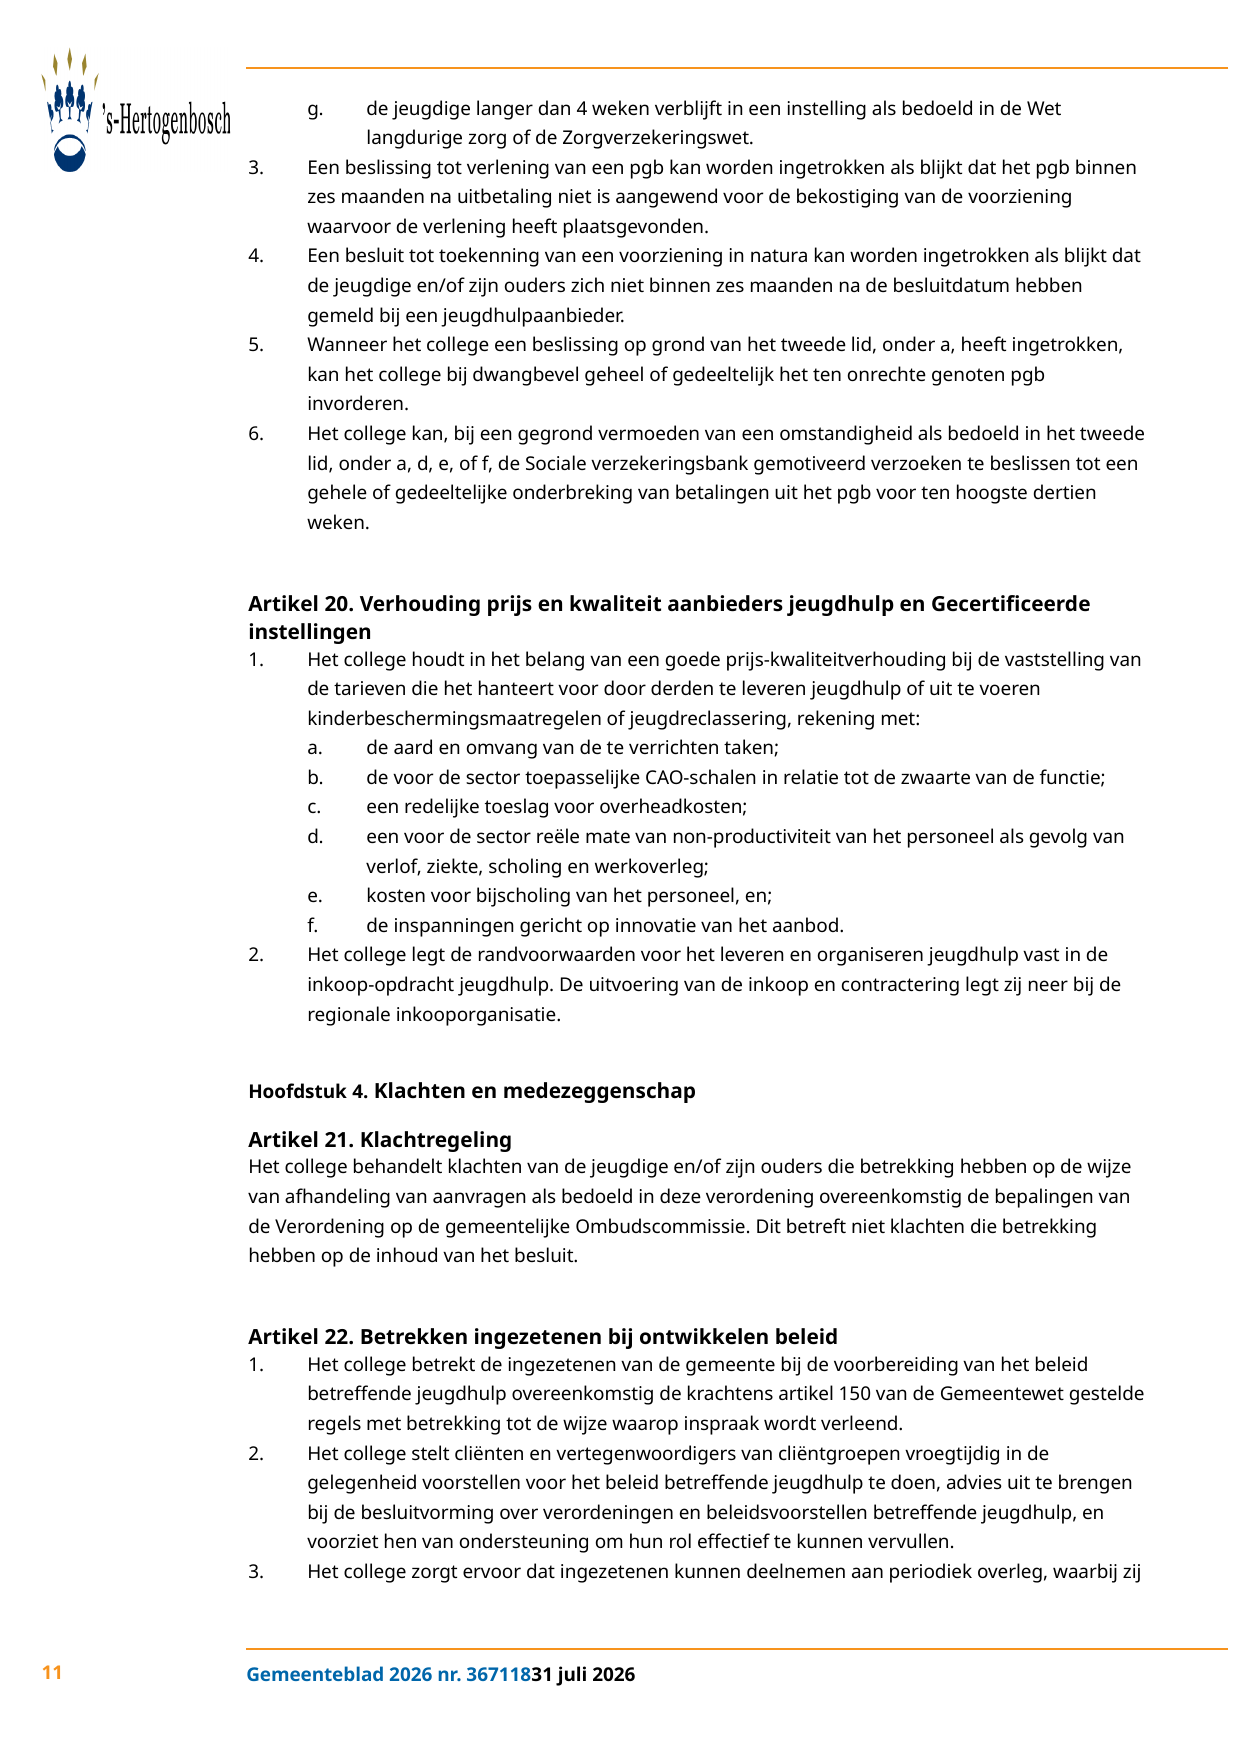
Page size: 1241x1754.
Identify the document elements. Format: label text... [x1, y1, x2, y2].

list Het college kan, bij een gegrond vermoeden van een omstandigheid als bedoeld in het tweede lid, onder a, d, e, of f, de Sociale verzekeringsbank gemotiveerd verzoeken te beslissen tot een gehele of gedeeltelijke onderbreking van betalingen uit het pgb voor ten hoogste dertien weken. [248, 420, 1152, 535]
list de inspanningen gericht op innovatie van het aanbod. [307, 912, 1152, 938]
list Het college zorgt ervoor dat ingezetenen kunnen deelnemen aan periodiek overleg, waarbij zij [248, 1558, 1152, 1584]
list Het college legt de randvoorwaarden voor het leveren en organiseren jeugdhulp vast in de inkoop-opdracht jeugdhulp. De uitvoering van de inkoop en contractering legt zij neer bij de regionale inkooporganisatie. [248, 942, 1152, 1027]
text Artikel 20. Verhouding prijs en kwaliteit aanbieders jeugdhulp en Gecertificeerde instellingen [248, 589, 1152, 646]
list de jeugdige langer dan 4 weken verblijft in een instelling als bedoeld in de Wet langdurige zorg of de Zorgverzekeringswet. [307, 95, 1152, 150]
list Wanneer het college een beslissing op grond van het tweede lid, onder a, heeft ingetrokken, kan het college bij dwangbevel geheel of gedeeltelijk het ten onrechte genoten pgb invorderen. [248, 331, 1152, 416]
text Het college behandelt klachten van de jeugdige en/of zijn ouders die betrekking hebben op de wijze van afhandeling van aanvragen als bedoeld in deze verordening overeenkomstig de bepalingen van de Verordening op de gemeentelijke Ombudscommissie. Dit betreft niet klachten die betrekking hebben op de inhoud van het besluit. [248, 1154, 1152, 1268]
list Een besluit tot toekenning van een voorziening in natura kan worden ingetrokken als blijkt dat de jeugdige en/of zijn ouders zich niet binnen zes maanden na de besluitdatum hebben gemeld bij een jeugdhulpaanbieder. [248, 243, 1152, 328]
list Een beslissing tot verlening van een pgb kan worden ingetrokken als blijkt dat het pgb binnen zes maanden na uitbetaling niet is aangewend voor de bekostiging van de voorziening waarvoor de verlening heeft plaatsgevonden. [248, 154, 1152, 239]
list de aard en omvang van de te verrichten taken; [307, 734, 1152, 760]
list een voor de sector reële mate van non-productiviteit van het personeel als gevolg van verlof, ziekte, scholing en werkoverleg; [307, 823, 1152, 879]
text Hoofdstuk 4. Klachten en medezeggenschap [248, 1076, 1152, 1104]
list de voor de sector toepasselijke CAO-schalen in relatie tot de zwaarte van de functie; [307, 764, 1152, 790]
text Artikel 21. Klachtregeling [248, 1125, 1152, 1154]
list Het college houdt in het belang van een goede prijs-kwaliteitverhouding bij de vaststelling van de tarieven die het hanteert voor door derden te leveren jeugdhulp of uit te voeren kinderbeschermingsmaatregelen of jeugdreclassering, rekening met: [248, 646, 1152, 731]
picture [41, 47, 231, 172]
list Het college stelt cliënten en vertegenwoordigers van cliëntgroepen vroegtijdig in de gelegenheid voorstellen voor het beleid betreffende jeugdhulp te doen, advies uit te brengen bij de besluitvorming over verordeningen en beleidsvoorstellen betreffende jeugdhulp, en voorziet hen van ondersteuning om hun rol effectief te kunnen vervullen. [248, 1440, 1152, 1554]
list een redelijke toeslag voor overheadkosten; [307, 794, 1152, 819]
text Artikel 22. Betrekken ingezetenen bij ontwikkelen beleid [248, 1322, 1152, 1351]
list Het college betrekt de ingezetenen van de gemeente bij de voorbereiding van het beleid betreffende jeugdhulp overeenkomstig de krachtens artikel 150 van de Gemeentewet gestelde regels met betrekking tot de wijze waarop inspraak wordt verleend. [248, 1351, 1152, 1436]
list kosten voor bijscholing van het personeel, en; [307, 882, 1152, 908]
